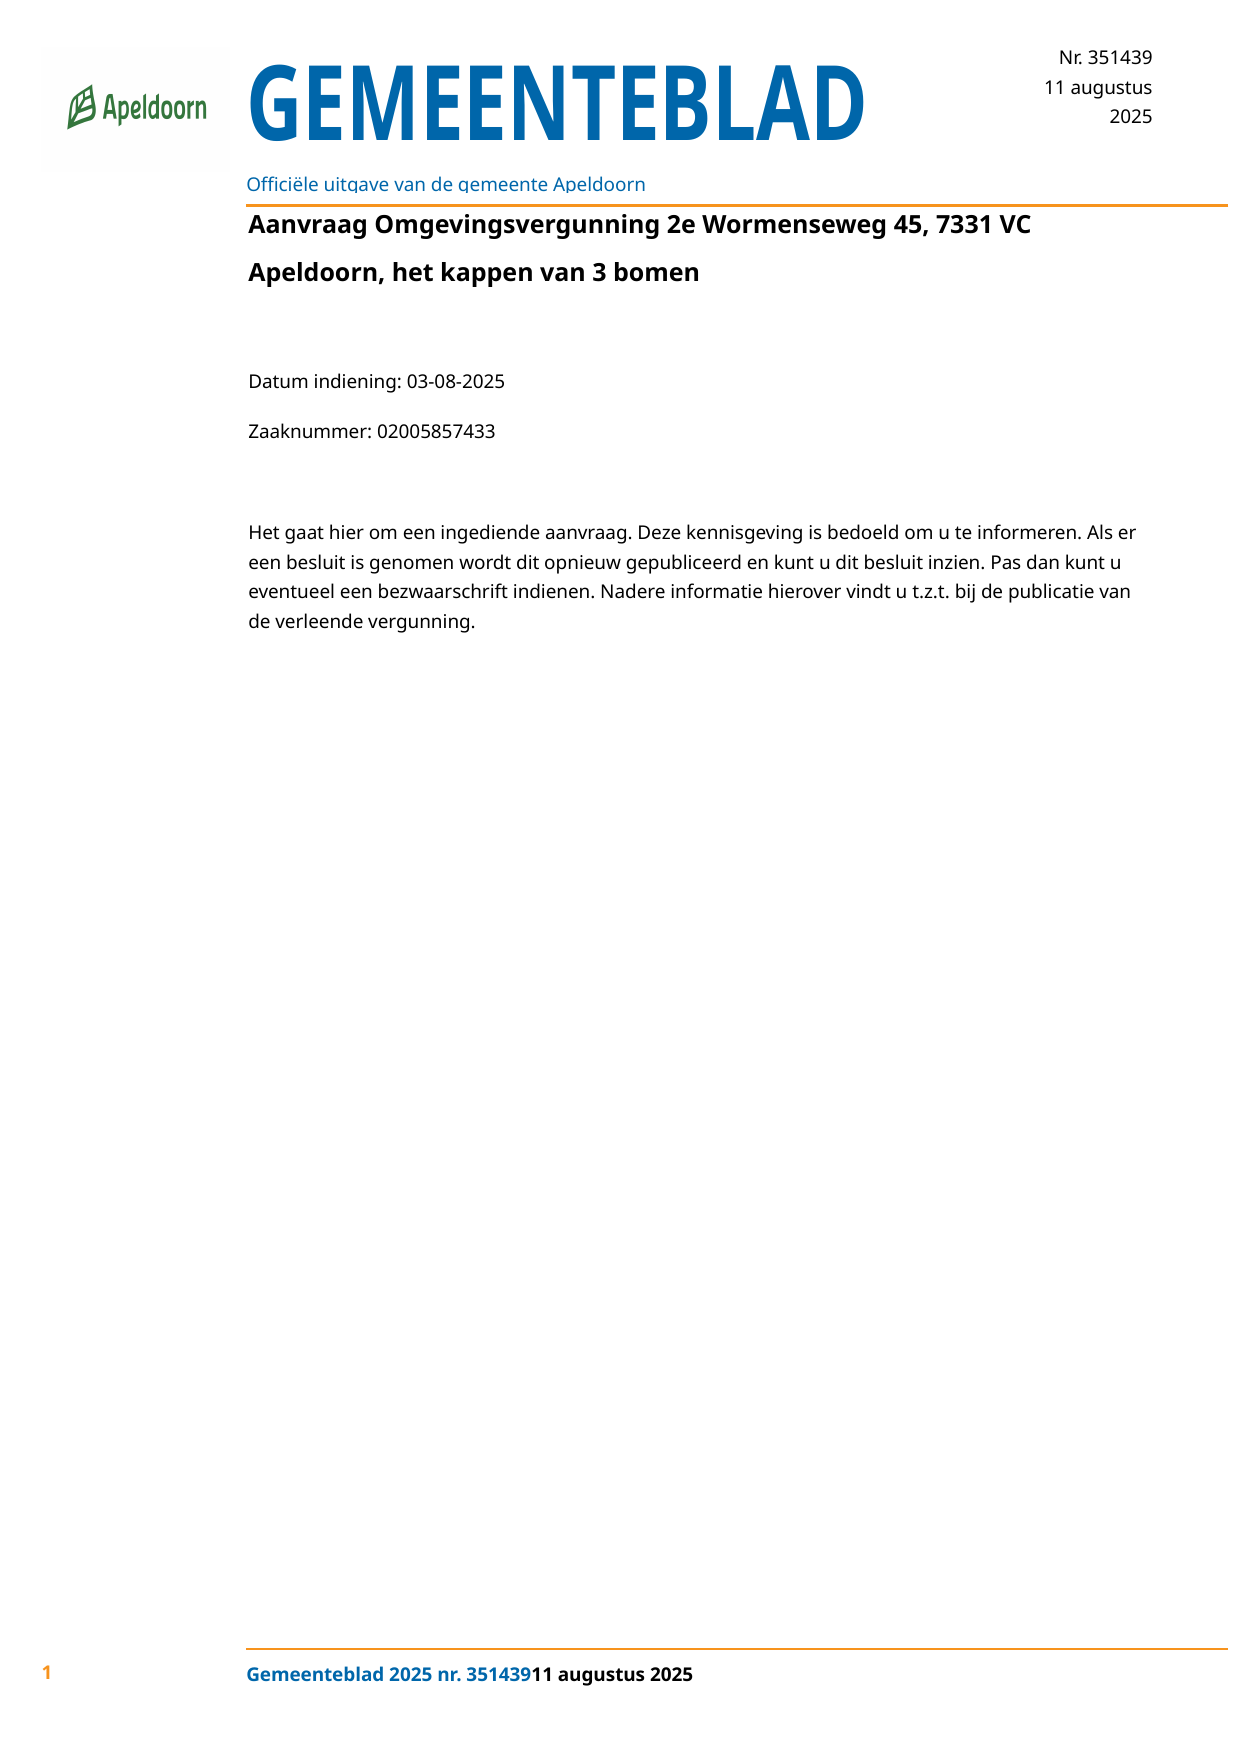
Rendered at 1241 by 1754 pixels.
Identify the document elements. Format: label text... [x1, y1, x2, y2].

text Zaaknummer: 02005857433 [248, 419, 1152, 444]
text Datum indiening: 03-08-2025 [248, 368, 1152, 394]
text Het gaat hier om een ingediende aanvraag. Deze kennisgeving is bedoeld om u te informeren. Als er een besluit is genomen wordt dit opnieuw gepubliceerd en kunt u dit besluit inzien. Pas dan kunt u eventueel een bezwaarschrift indienen. Nadere informatie hierover vindt u t.z.t. bij de publicatie van de verleende vergunning. [248, 519, 1152, 634]
text Aanvraag Omgevingsvergunning 2e Wormenseweg 45, 7331 VC Apeldoorn, het kappen van 3 bomen [248, 207, 1152, 288]
picture [41, 47, 231, 172]
